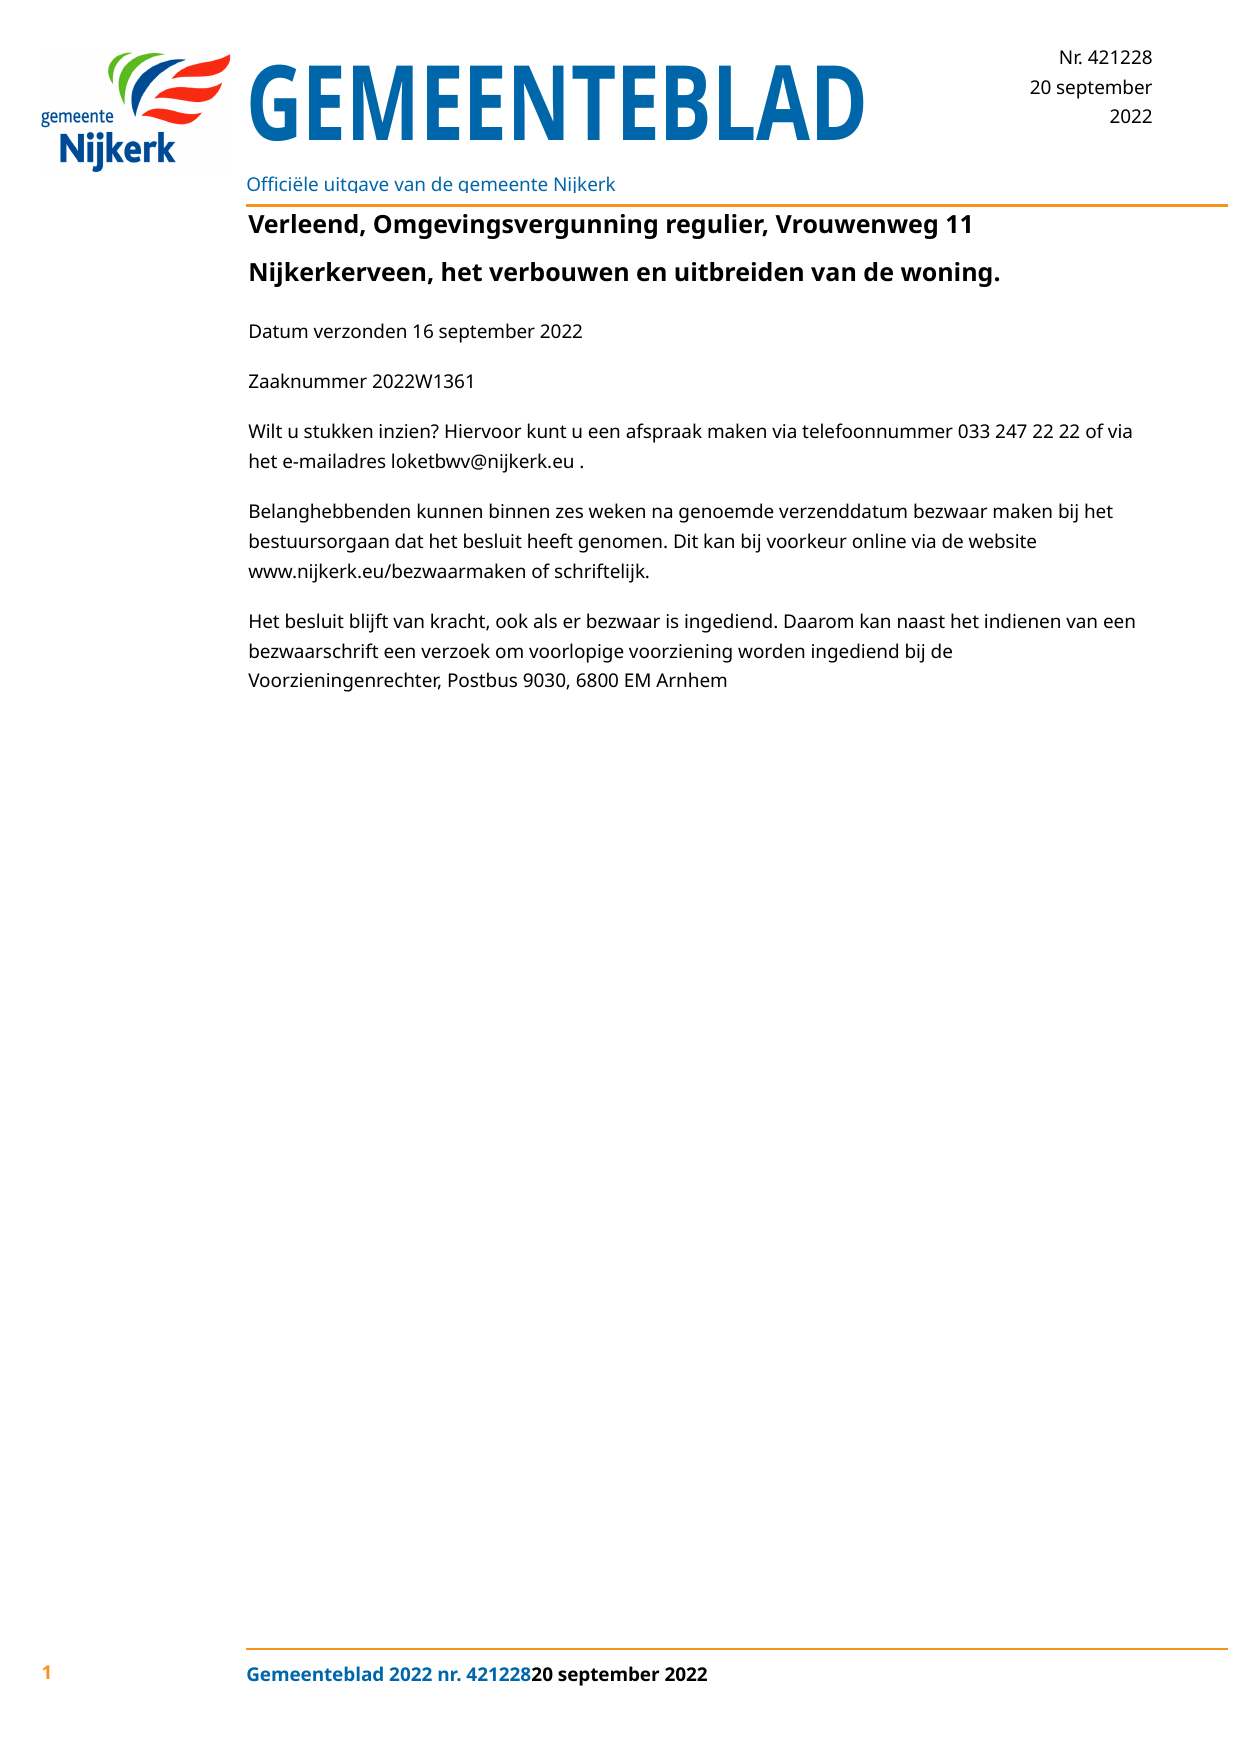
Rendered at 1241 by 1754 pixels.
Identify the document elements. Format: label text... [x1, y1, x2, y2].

picture [41, 47, 231, 172]
text Het besluit blijft van kracht, ook als er bezwaar is ingediend. Daarom kan naast het indienen van een bezwaarschrift een verzoek om voorlopige voorziening worden ingediend bij de Voorzieningenrechter, Postbus 9030, 6800 EM Arnhem [248, 608, 1152, 693]
text Belanghebbenden kunnen binnen zes weken na genoemde verzenddatum bezwaar maken bij het bestuursorgaan dat het besluit heeft genomen. Dit kan bij voorkeur online via de website www.nijkerk.eu/bezwaarmaken of schriftelijk. [248, 499, 1152, 584]
text Zaaknummer 2022W1361 [248, 368, 1152, 394]
text Datum verzonden 16 september 2022 [248, 318, 1152, 344]
text Wilt u stukken inzien? Hiervoor kunt u een afspraak maken via telefoonnummer 033 247 22 22 of via het e-mailadres loketbwv@nijkerk.eu . [248, 419, 1152, 474]
text Verleend, Omgevingsvergunning regulier, Vrouwenweg 11 Nijkerkerveen, het verbouwen en uitbreiden van de woning. [248, 207, 1152, 288]
